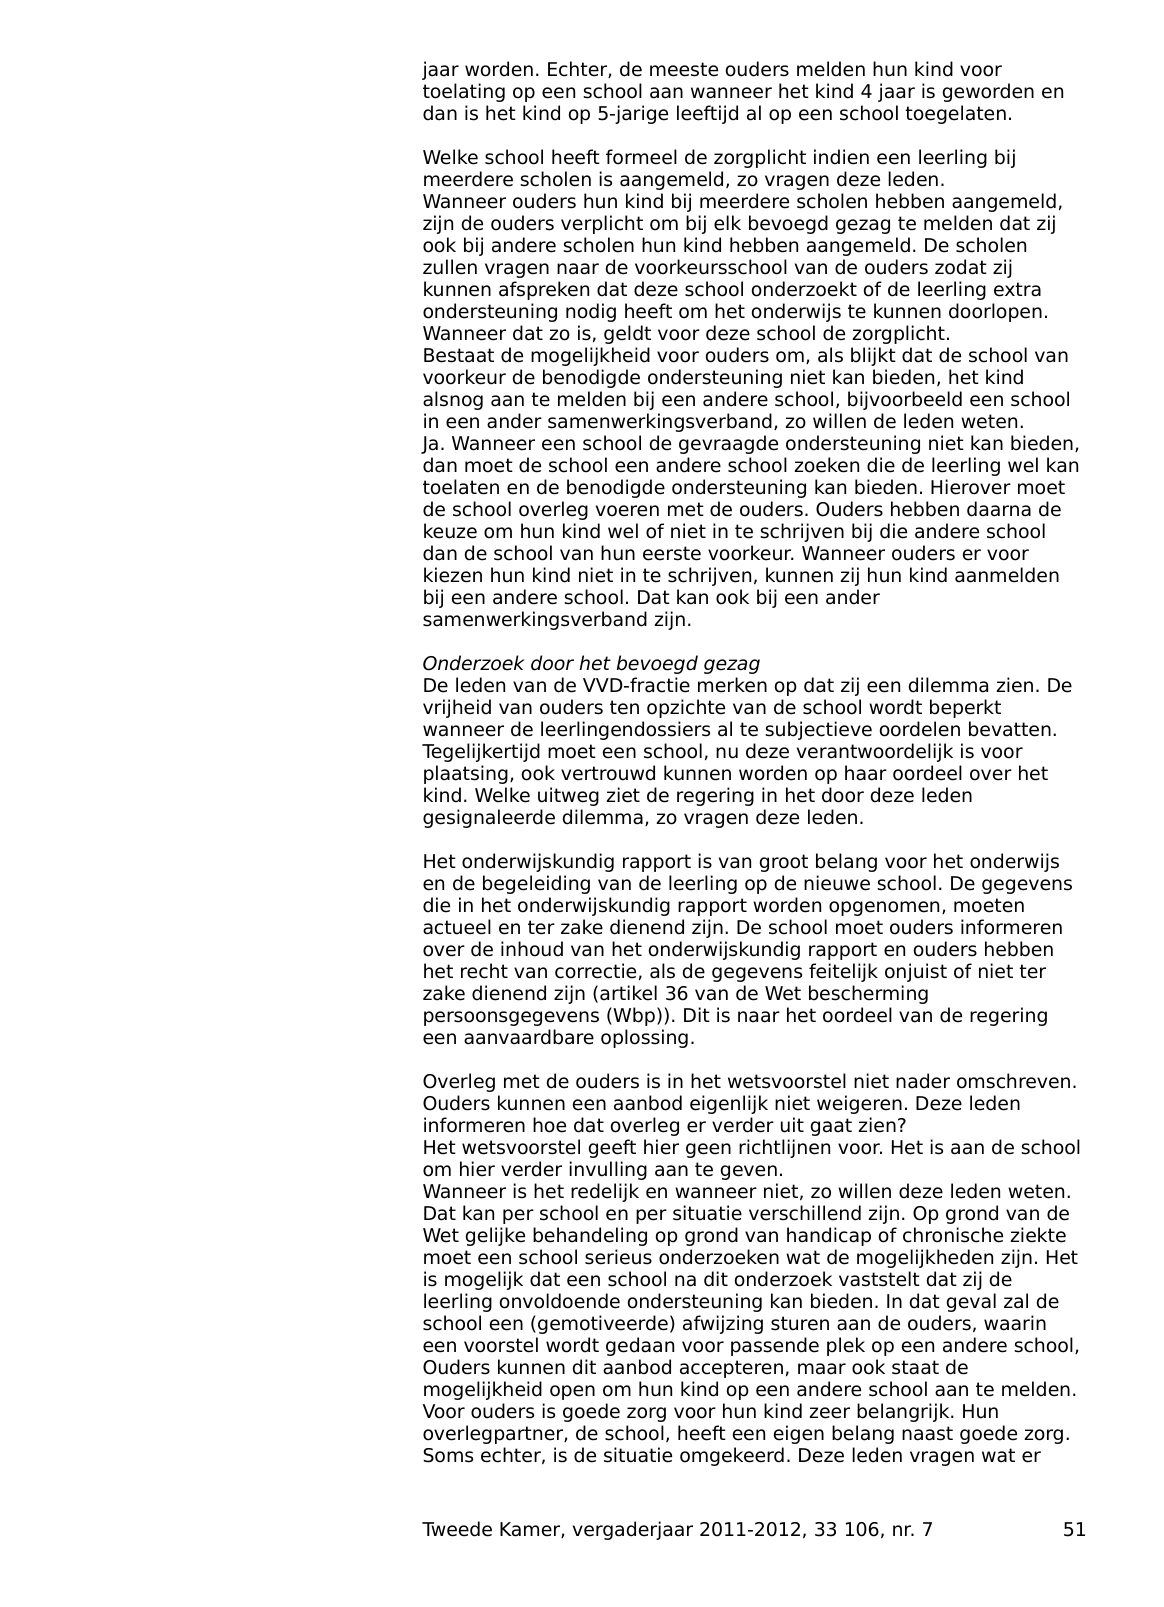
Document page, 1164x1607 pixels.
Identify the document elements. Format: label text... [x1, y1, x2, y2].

text Dat kan per school en per situatie verschillend zijn. Op grond van de Wet gelijke behandeling op grond van handicap of chronische ziekte moet een school serieus onderzoeken wat de mogelijkheden zijn. Het is mogelijk dat een school na dit onderzoek vaststelt dat zij de leerling onvoldoende ondersteuning kan bieden. In dat geval zal de school een (gemotiveerde) afwijzing sturen aan de ouders, waarin een voorstel wordt gedaan voor passende plek op een andere school, Ouders kunnen dit aanbod accepteren, maar ook staat de mogelijkheid open om hun kind op een andere school aan te melden. [422, 1203, 1087, 1401]
text Het wetsvoorstel geeft hier geen richtlijnen voor. Het is aan de school om hier verder invulling aan te geven. [422, 1137, 1087, 1181]
text jaar worden. Echter, de meeste ouders melden hun kind voor toelating op een school aan wanneer het kind 4 jaar is geworden en dan is het kind op 5-jarige leeftijd al op een school toegelaten. [422, 59, 1087, 125]
text De leden van de VVD-fractie merken op dat zij een dilemma zien. De vrijheid van ouders ten opzichte van de school wordt beperkt wanneer de leerlingendossiers al te subjectieve oordelen bevatten. Tegelijkertijd moet een school, nu deze verantwoordelijk is voor plaatsing, ook vertrouwd kunnen worden op haar oordeel over het kind. Welke uitweg ziet de regering in het door deze leden gesignaleerde dilemma, zo vragen deze leden. [422, 675, 1087, 829]
text Wanneer ouders hun kind bij meerdere scholen hebben aangemeld, zijn de ouders verplicht om bij elk bevoegd gezag te melden dat zij ook bij andere scholen hun kind hebben aangemeld. De scholen zullen vragen naar de voorkeursschool van de ouders zodat zij kunnen afspreken dat deze school onderzoekt of de leerling extra ondersteuning nodig heeft om het onderwijs te kunnen doorlopen. Wanneer dat zo is, geldt voor deze school de zorgplicht. [422, 191, 1087, 345]
text Ja. Wanneer een school de gevraagde ondersteuning niet kan bieden, dan moet de school een andere school zoeken die de leerling wel kan toelaten en de benodigde ondersteuning kan bieden. Hierover moet de school overleg voeren met de ouders. Ouders hebben daarna de keuze om hun kind wel of niet in te schrijven bij die andere school dan de school van hun eerste voorkeur. Wanneer ouders er voor kiezen hun kind niet in te schrijven, kunnen zij hun kind aanmelden bij een andere school. Dat kan ook bij een ander samenwerkingsverband zijn. [422, 433, 1087, 631]
text Het onderwijskundig rapport is van groot belang voor het onderwijs en de begeleiding van de leerling op de nieuwe school. De gegevens die in het onderwijskundig rapport worden opgenomen, moeten actueel en ter zake dienend zijn. De school moet ouders informeren over de inhoud van het onderwijskundig rapport en ouders hebben het recht van correctie, als de gegevens feitelijk onjuist of niet ter zake dienend zijn (artikel 36 van de Wet bescherming persoonsgegevens (Wbp)). Dit is naar het oordeel van de regering een aanvaardbare oplossing. [422, 851, 1087, 1049]
text Wanneer is het redelijk en wanneer niet, zo willen deze leden weten. [422, 1181, 1087, 1203]
subtitle Onderzoek door het bevoegd gezag [422, 653, 1087, 675]
text Voor ouders is goede zorg voor hun kind zeer belangrijk. Hun overlegpartner, de school, heeft een eigen belang naast goede zorg. Soms echter, is de situatie omgekeerd. Deze leden vragen wat er [422, 1401, 1087, 1467]
text Bestaat de mogelijkheid voor ouders om, als blijkt dat de school van voorkeur de benodigde ondersteuning niet kan bieden, het kind alsnog aan te melden bij een andere school, bijvoorbeeld een school in een ander samenwerkingsverband, zo willen de leden weten. [422, 345, 1087, 433]
text Welke school heeft formeel de zorgplicht indien een leerling bij meerdere scholen is aangemeld, zo vragen deze leden. [422, 147, 1087, 191]
text Overleg met de ouders is in het wetsvoorstel niet nader omschreven. Ouders kunnen een aanbod eigenlijk niet weigeren. Deze leden informeren hoe dat overleg er verder uit gaat zien? [422, 1071, 1087, 1137]
